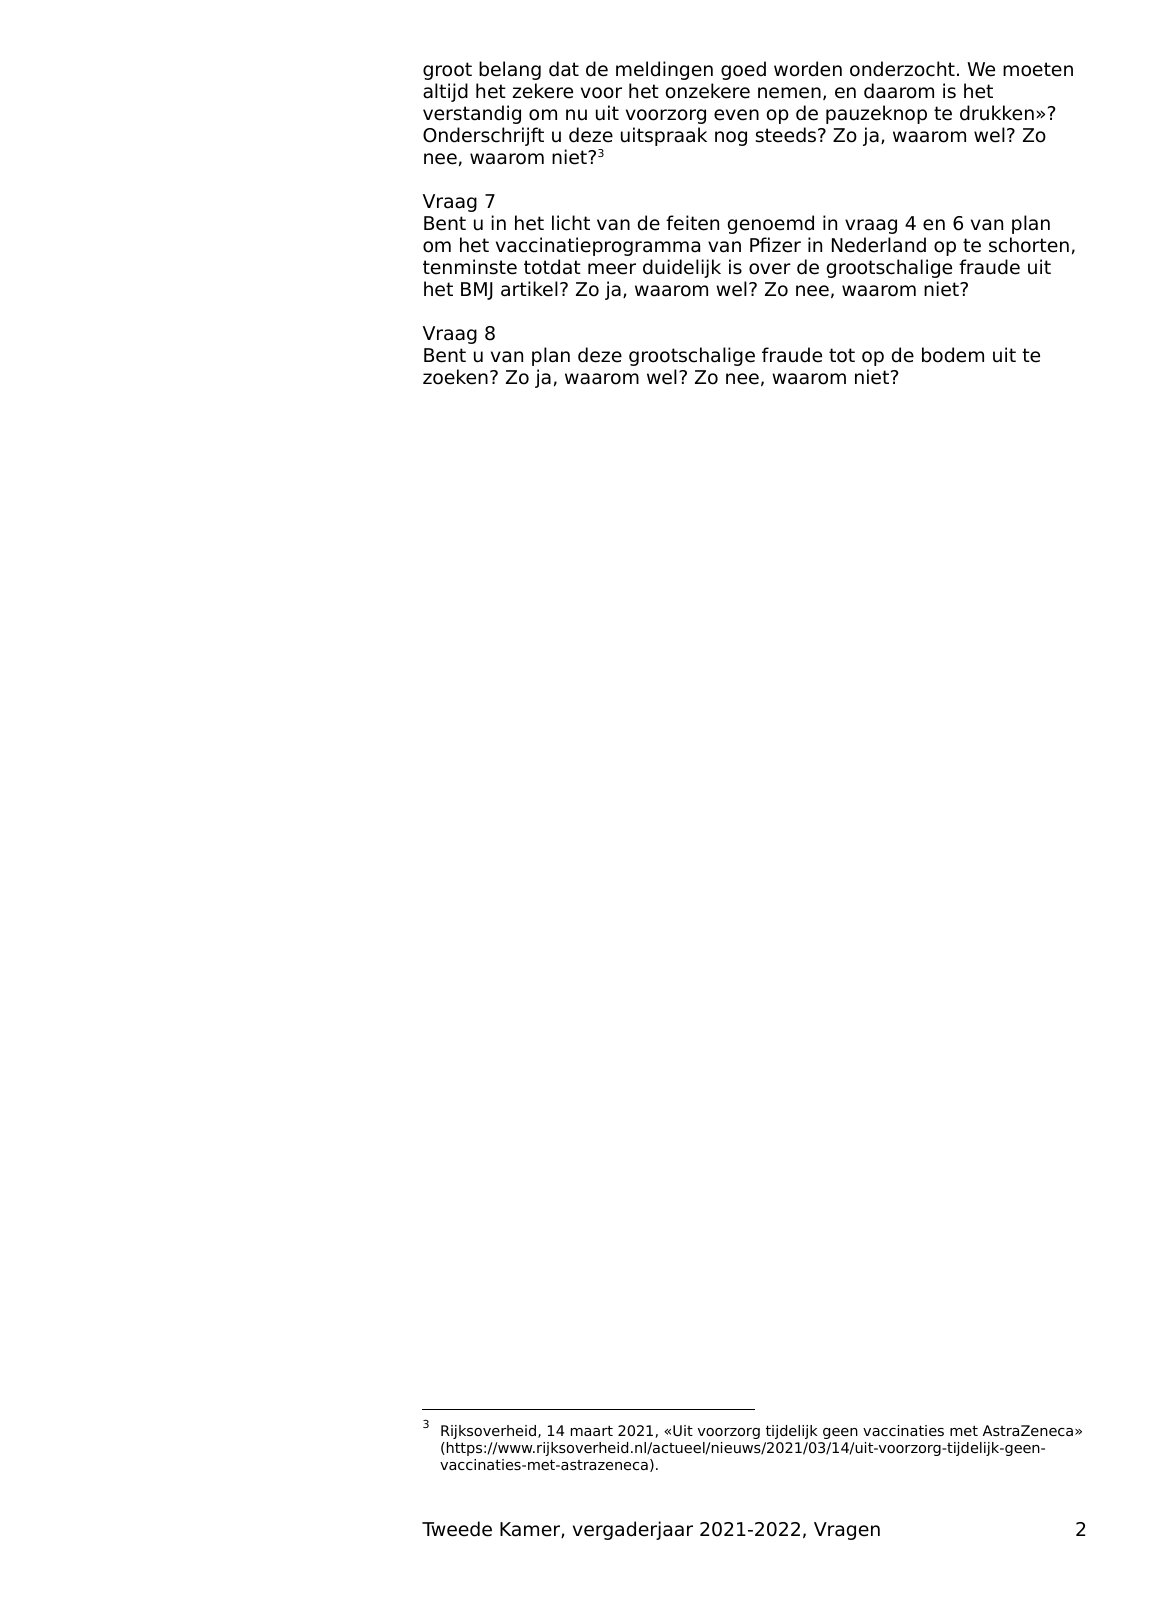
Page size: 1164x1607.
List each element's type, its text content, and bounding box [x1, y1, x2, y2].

text Rijksoverheid, 14 maart 2021, «Uit voorzorg tijdelijk geen vaccinaties met AstraZeneca» (https://www.rijksoverheid.nl/actueel/nieuws/2021/03/14/uit-voorzorg-tijdelijk-geen-vaccinaties-met-astrazeneca). [422, 1418, 1087, 1474]
text Bent u van plan deze grootschalige fraude tot op de bodem uit te zoeken? Zo ja, waarom wel? Zo nee, waarom niet? [422, 345, 1087, 389]
text Vraag 8 [422, 323, 1087, 345]
text Bent u in het licht van de feiten genoemd in vraag 4 en 6 van plan om het vaccinatieprogramma van Pfizer in Nederland op te schorten, tenminste totdat meer duidelijk is over de grootschalige fraude uit het BMJ artikel? Zo ja, waarom wel? Zo nee, waarom niet? [422, 213, 1087, 301]
text Vraag 7 [422, 191, 1087, 213]
text groot belang dat de meldingen goed worden onderzocht. We moeten altijd het zekere voor het onzekere nemen, en daarom is het verstandig om nu uit voorzorg even op de pauzeknop te drukken»? Onderschrijft u deze uitspraak nog steeds? Zo ja, waarom wel? Zo nee, waarom niet? [422, 59, 1087, 169]
